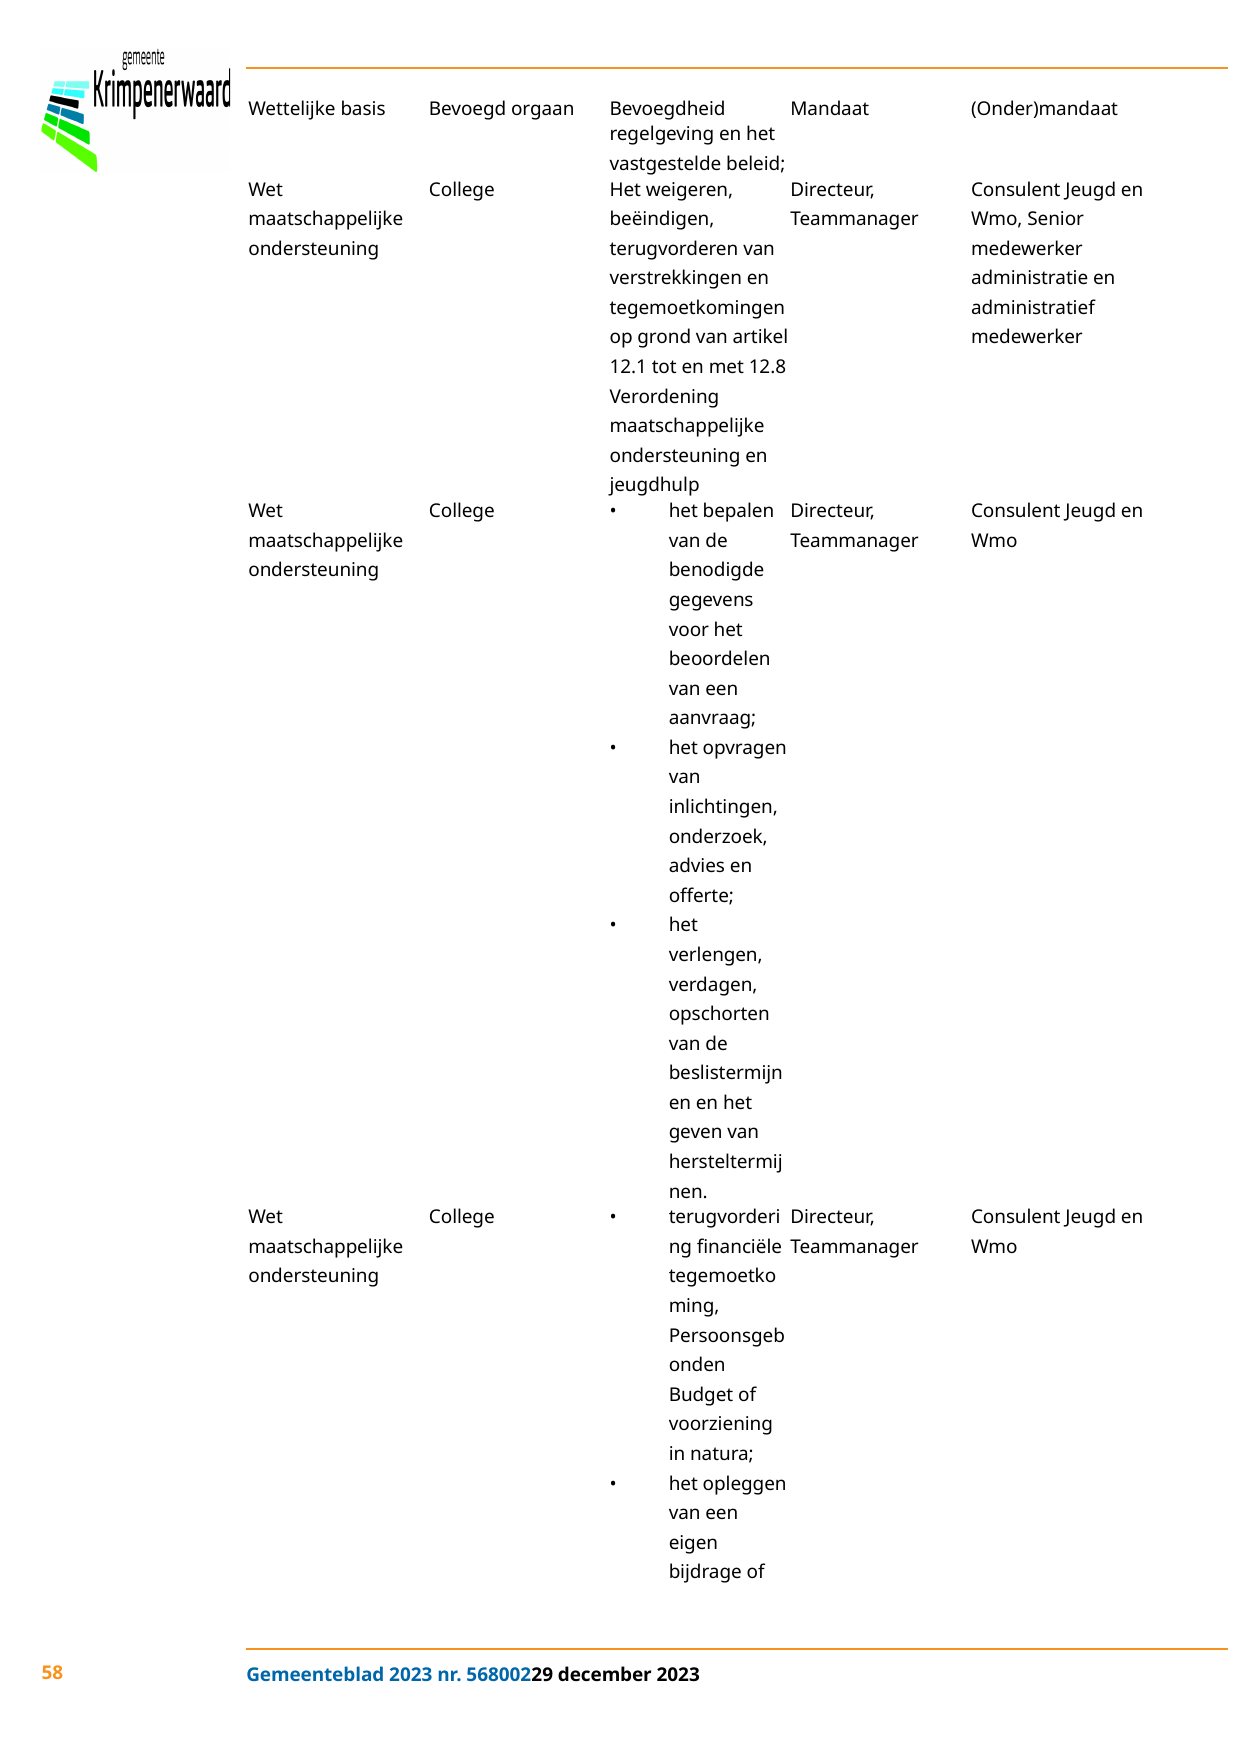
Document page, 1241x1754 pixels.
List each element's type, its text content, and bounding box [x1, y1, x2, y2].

table_cell Directeur, Teammanager [790, 498, 971, 1203]
table_header (Onder)mandaat [971, 95, 1152, 121]
table_header Wettelijke basis [248, 95, 429, 121]
table_cell Consulent Jeugd en Wmo [971, 1204, 1152, 1584]
table_header Bevoegd orgaan [429, 95, 609, 121]
table_header Mandaat [790, 95, 971, 121]
table_cell [790, 121, 971, 176]
table_cell Wet maatschappelijke ondersteuning [248, 176, 429, 497]
table_cell [971, 121, 1152, 176]
table_cell College [429, 176, 609, 497]
table_cell Directeur, Teammanager [790, 1204, 971, 1584]
table_cell [429, 121, 609, 176]
table_cell Consulent Jeugd en Wmo, Senior medewerker administratie en administratief medewerker [971, 176, 1152, 497]
table_cell College [429, 1204, 609, 1584]
table_cell [248, 121, 429, 176]
table_cell terugvordering financiële tegemoetkoming, Persoonsgebonden Budget of voorziening in natura; het opleggen van een eigen bijdrage of [609, 1204, 790, 1584]
table_cell Directeur, Teammanager [790, 176, 971, 497]
table_cell regelgeving en het vastgestelde beleid; [609, 121, 790, 176]
table_cell het bepalen van de benodigde gegevens voor het beoordelen van een aanvraag; het opvragen van inlichtingen, onderzoek, advies en offerte; het verlengen, verdagen, opschorten van de beslistermijnen en het geven van hersteltermijnen. [609, 498, 790, 1203]
table_cell Wet maatschappelijke ondersteuning [248, 498, 429, 1203]
table_cell Het weigeren, beëindigen, terugvorderen van verstrekkingen en tegemoetkomingen op grond van artikel 12.1 tot en met 12.8 Verordening maatschappelijke ondersteuning en jeugdhulp [609, 176, 790, 497]
picture [41, 47, 231, 172]
table_cell Wet maatschappelijke ondersteuning [248, 1204, 429, 1584]
table_header Bevoegdheid [609, 95, 790, 121]
table_cell Consulent Jeugd en Wmo [971, 498, 1152, 1203]
table_cell College [429, 498, 609, 1203]
